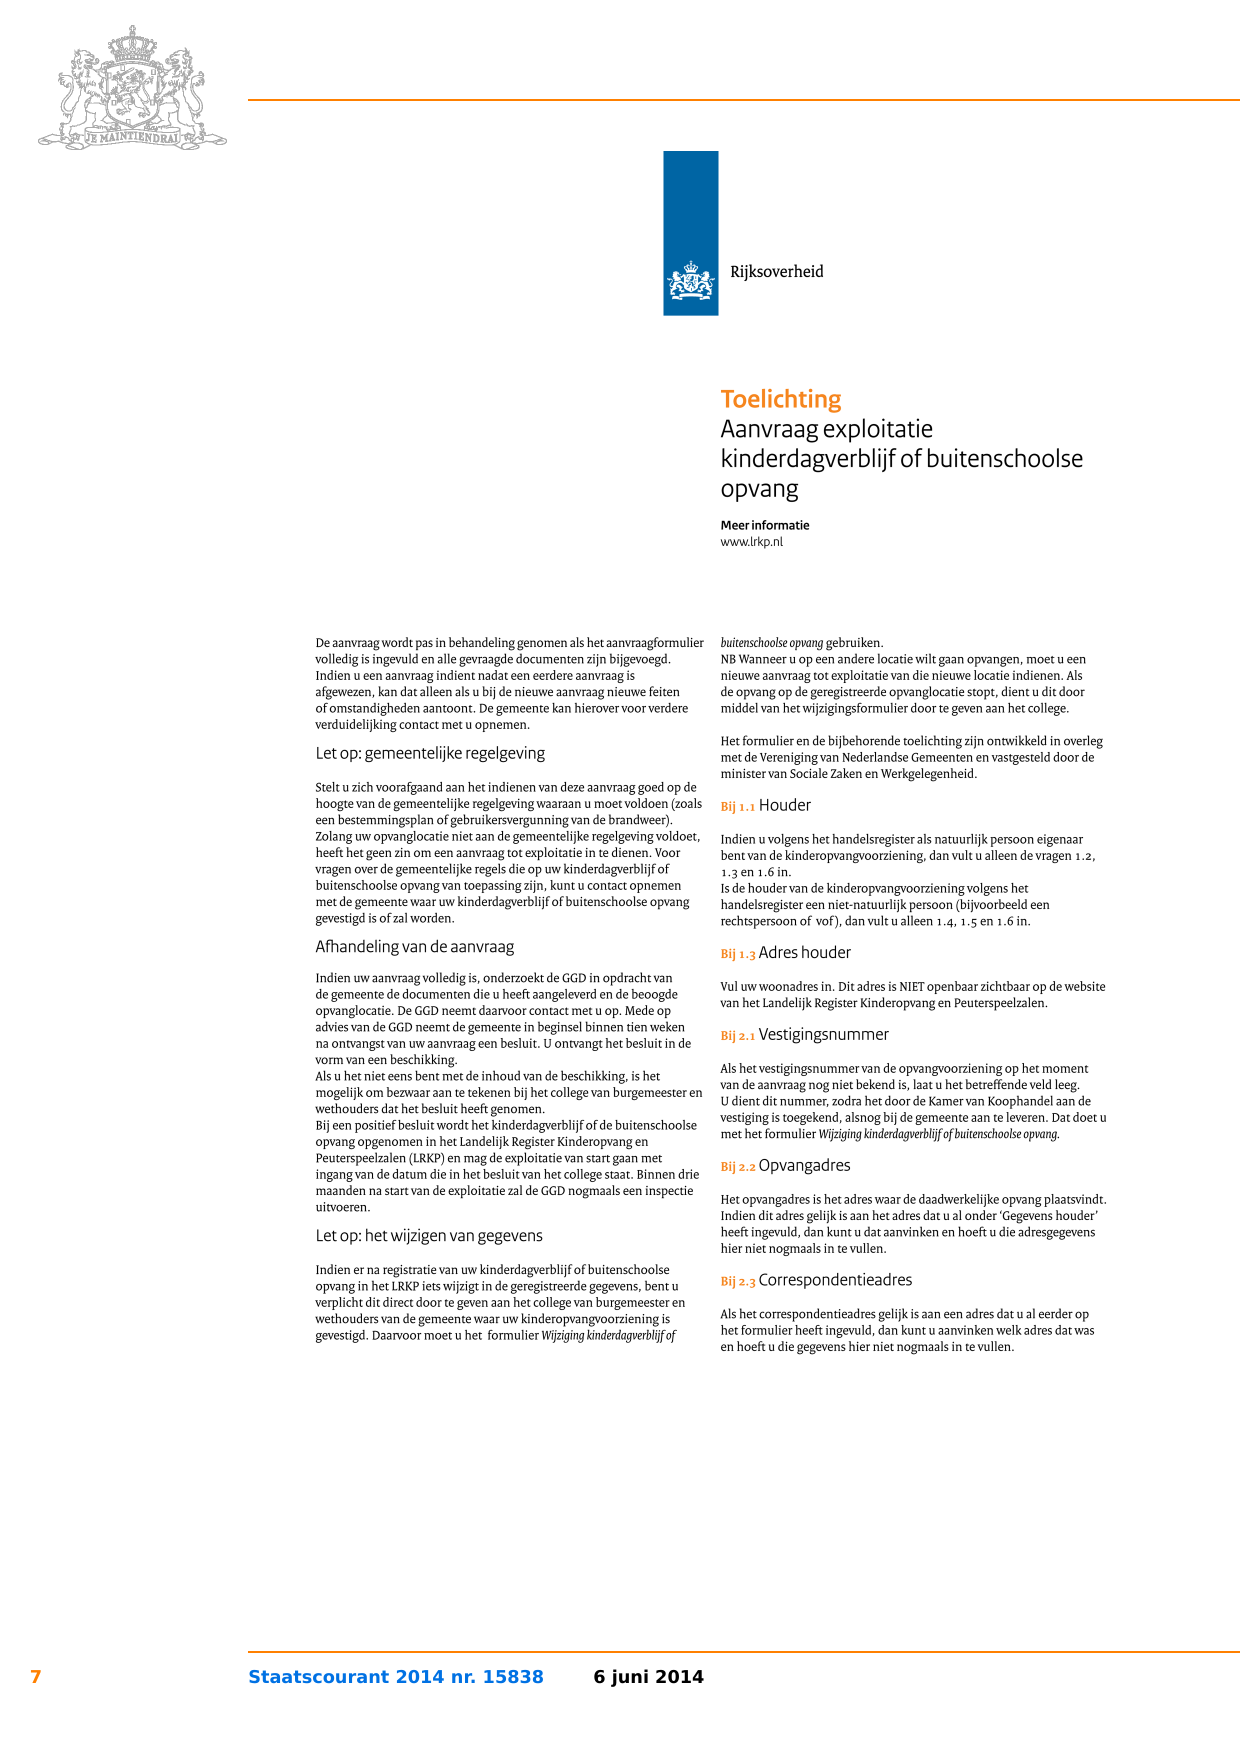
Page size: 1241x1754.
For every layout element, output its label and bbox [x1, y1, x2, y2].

picture [38, 25, 227, 150]
picture [248, 151, 1134, 1404]
